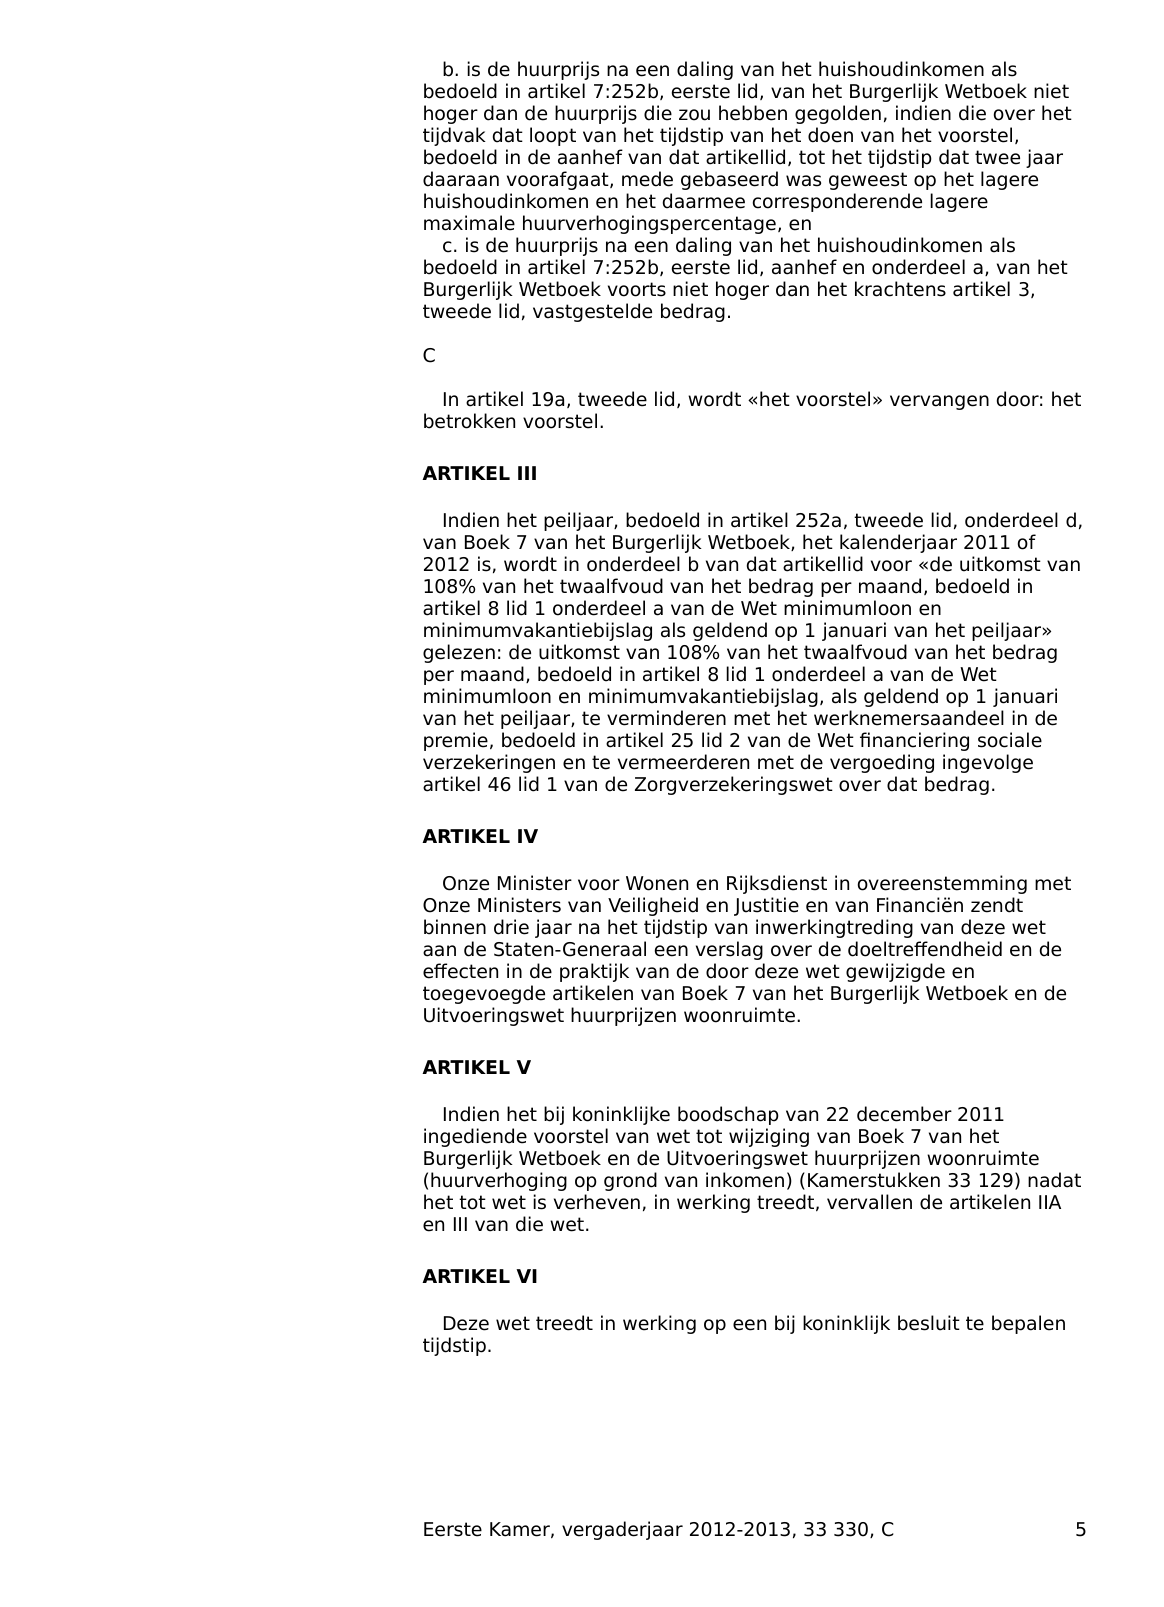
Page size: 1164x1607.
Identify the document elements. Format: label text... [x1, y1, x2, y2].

text b. is de huurprijs na een daling van het huishoudinkomen als bedoeld in artikel 7:252b, eerste lid, van het Burgerlijk Wetboek niet hoger dan de huurprijs die zou hebben gegolden, indien die over het tijdvak dat loopt van het tijdstip van het doen van het voorstel, bedoeld in de aanhef van dat artikellid, tot het tijdstip dat twee jaar daaraan voorafgaat, mede gebaseerd was geweest op het lagere huishoudinkomen en het daarmee corresponderende lagere maximale huurverhogingspercentage, en [422, 59, 1087, 235]
subtitle ARTIKEL VI [422, 1266, 1087, 1287]
subtitle ARTIKEL IV [422, 826, 1087, 848]
text Indien het peiljaar, bedoeld in artikel 252a, tweede lid, onderdeel d, van Boek 7 van het Burgerlijk Wetboek, het kalenderjaar 2011 of 2012 is, wordt in onderdeel b van dat artikellid voor «de uitkomst van 108% van het twaalfvoud van het bedrag per maand, bedoeld in artikel 8 lid 1 onderdeel a van de Wet minimumloon en minimumvakantiebijslag als geldend op 1 januari van het peiljaar» gelezen: de uitkomst van 108% van het twaalfvoud van het bedrag per maand, bedoeld in artikel 8 lid 1 onderdeel a van de Wet minimumloon en minimumvakantiebijslag, als geldend op 1 januari van het peiljaar, te verminderen met het werknemersaandeel in de premie, bedoeld in artikel 25 lid 2 van de Wet financiering sociale verzekeringen en te vermeerderen met de vergoeding ingevolge artikel 46 lid 1 van de Zorgverzekeringswet over dat bedrag. [422, 510, 1087, 796]
text Indien het bij koninklijke boodschap van 22 december 2011 ingediende voorstel van wet tot wijziging van Boek 7 van het Burgerlijk Wetboek en de Uitvoeringswet huurprijzen woonruimte (huurverhoging op grond van inkomen) (Kamerstukken 33 129) nadat het tot wet is verheven, in werking treedt, vervallen de artikelen IIA en III van die wet. [422, 1104, 1087, 1236]
subtitle ARTIKEL III [422, 463, 1087, 485]
text c. is de huurprijs na een daling van het huishoudinkomen als bedoeld in artikel 7:252b, eerste lid, aanhef en onderdeel a, van het Burgerlijk Wetboek voorts niet hoger dan het krachtens artikel 3, tweede lid, vastgestelde bedrag. [422, 235, 1087, 323]
text Onze Minister voor Wonen en Rijksdienst in overeenstemming met Onze Ministers van Veiligheid en Justitie en van Financiën zendt binnen drie jaar na het tijdstip van inwerkingtreding van deze wet aan de Staten-Generaal een verslag over de doeltreffendheid en de effecten in de praktijk van de door deze wet gewijzigde en toegevoegde artikelen van Boek 7 van het Burgerlijk Wetboek en de Uitvoeringswet huurprijzen woonruimte. [422, 873, 1087, 1027]
text Deze wet treedt in werking op een bij koninklijk besluit te bepalen tijdstip. [422, 1312, 1087, 1356]
text C [422, 345, 1087, 367]
text In artikel 19a, tweede lid, wordt «het voorstel» vervangen door: het betrokken voorstel. [422, 389, 1087, 433]
subtitle ARTIKEL V [422, 1057, 1087, 1079]
